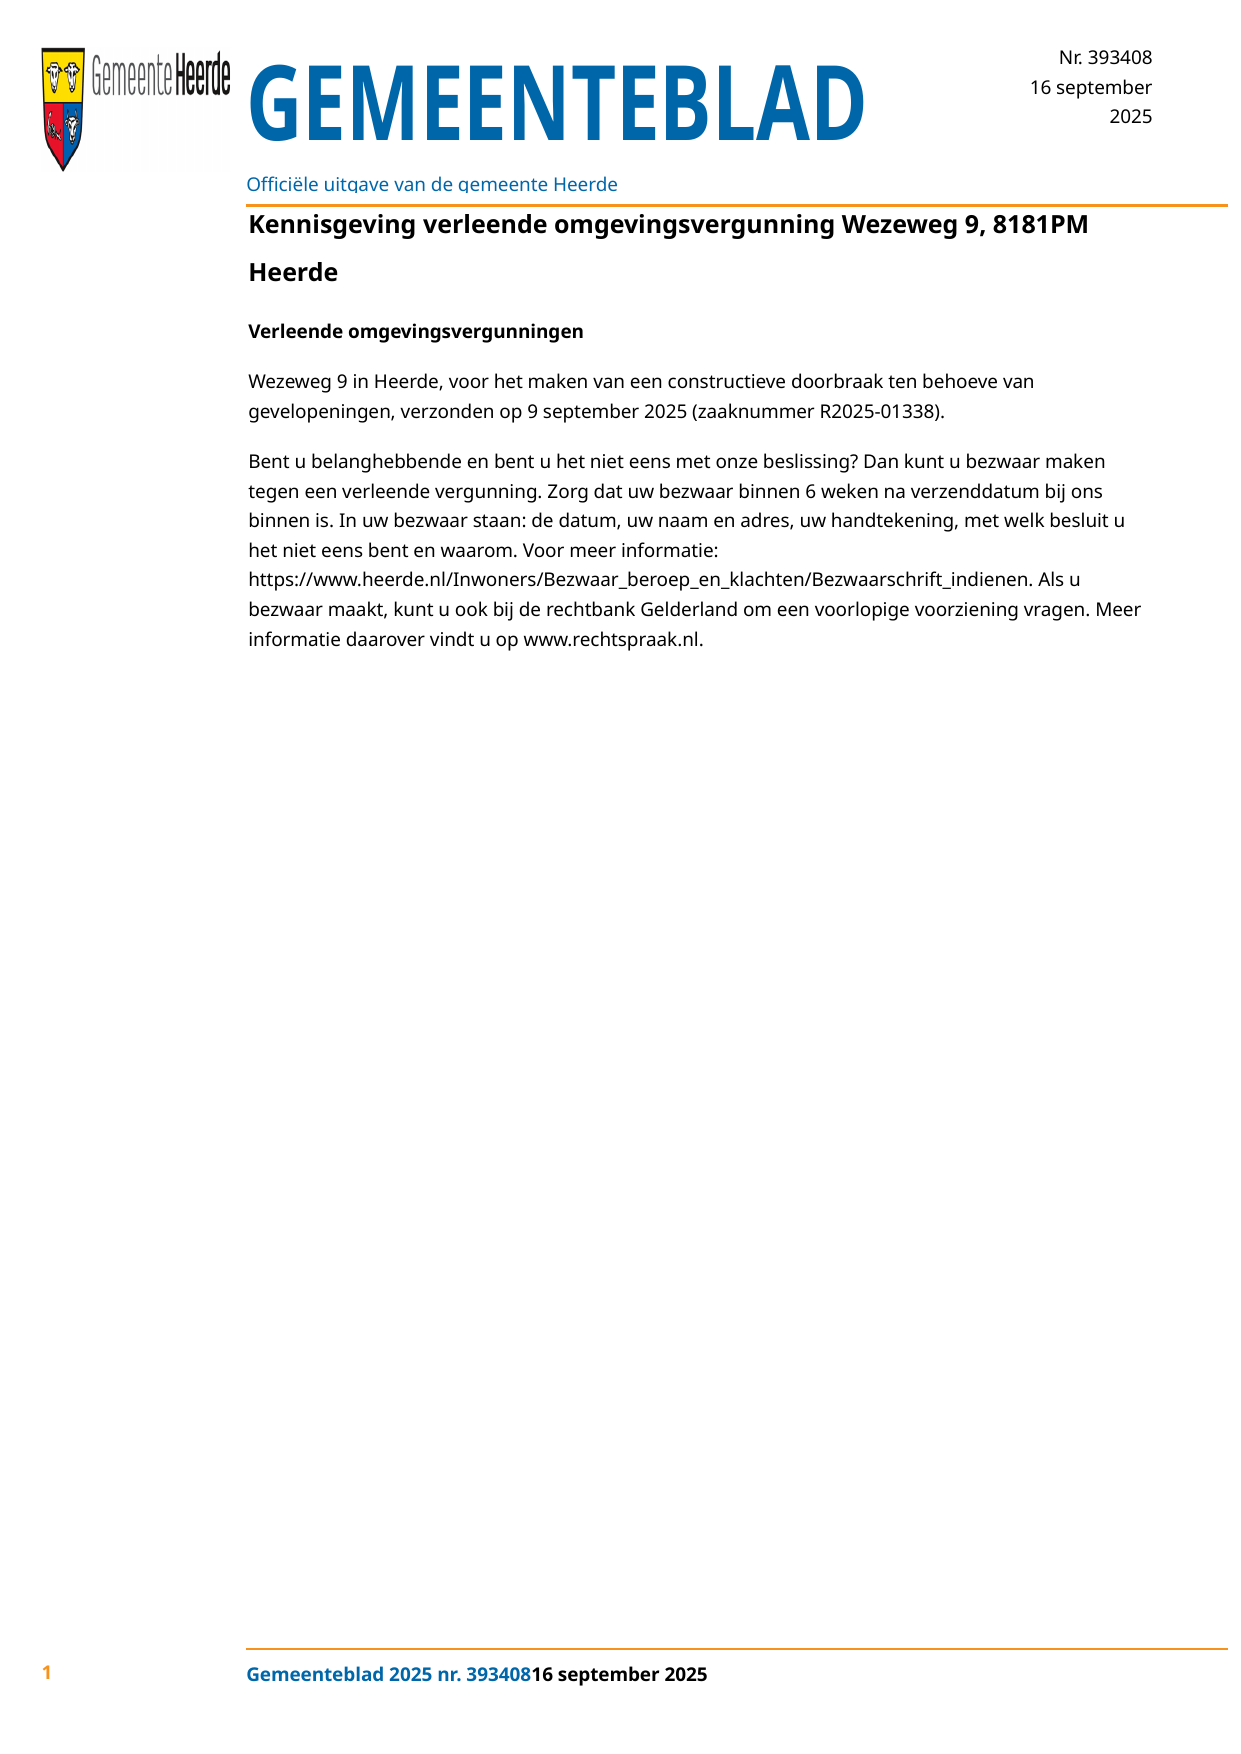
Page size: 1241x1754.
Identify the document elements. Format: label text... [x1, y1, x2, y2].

picture [41, 47, 231, 172]
text Verleende omgevingsvergunningen [248, 318, 1152, 344]
text Wezeweg 9 in Heerde, voor het maken van een constructieve doorbraak ten behoeve van gevelopeningen, verzonden op 9 september 2025 (zaaknummer R2025-01338). [248, 368, 1152, 424]
text Kennisgeving verleende omgevingsvergunning Wezeweg 9, 8181PM Heerde [248, 207, 1152, 288]
text Bent u belanghebbende en bent u het niet eens met onze beslissing? Dan kunt u bezwaar maken tegen een verleende vergunning. Zorg dat uw bezwaar binnen 6 weken na verzenddatum bij ons binnen is. In uw bezwaar staan: de datum, uw naam en adres, uw handtekening, met welk besluit u het niet eens bent en waarom. Voor meer informatie: https://www.heerde.nl/Inwoners/Bezwaar_beroep_en_klachten/Bezwaarschrift_indienen. Als u bezwaar maakt, kunt u ook bij de rechtbank Gelderland om een voorlopige voorziening vragen. Meer informatie daarover vindt u op www.rechtspraak.nl. [248, 448, 1152, 652]
